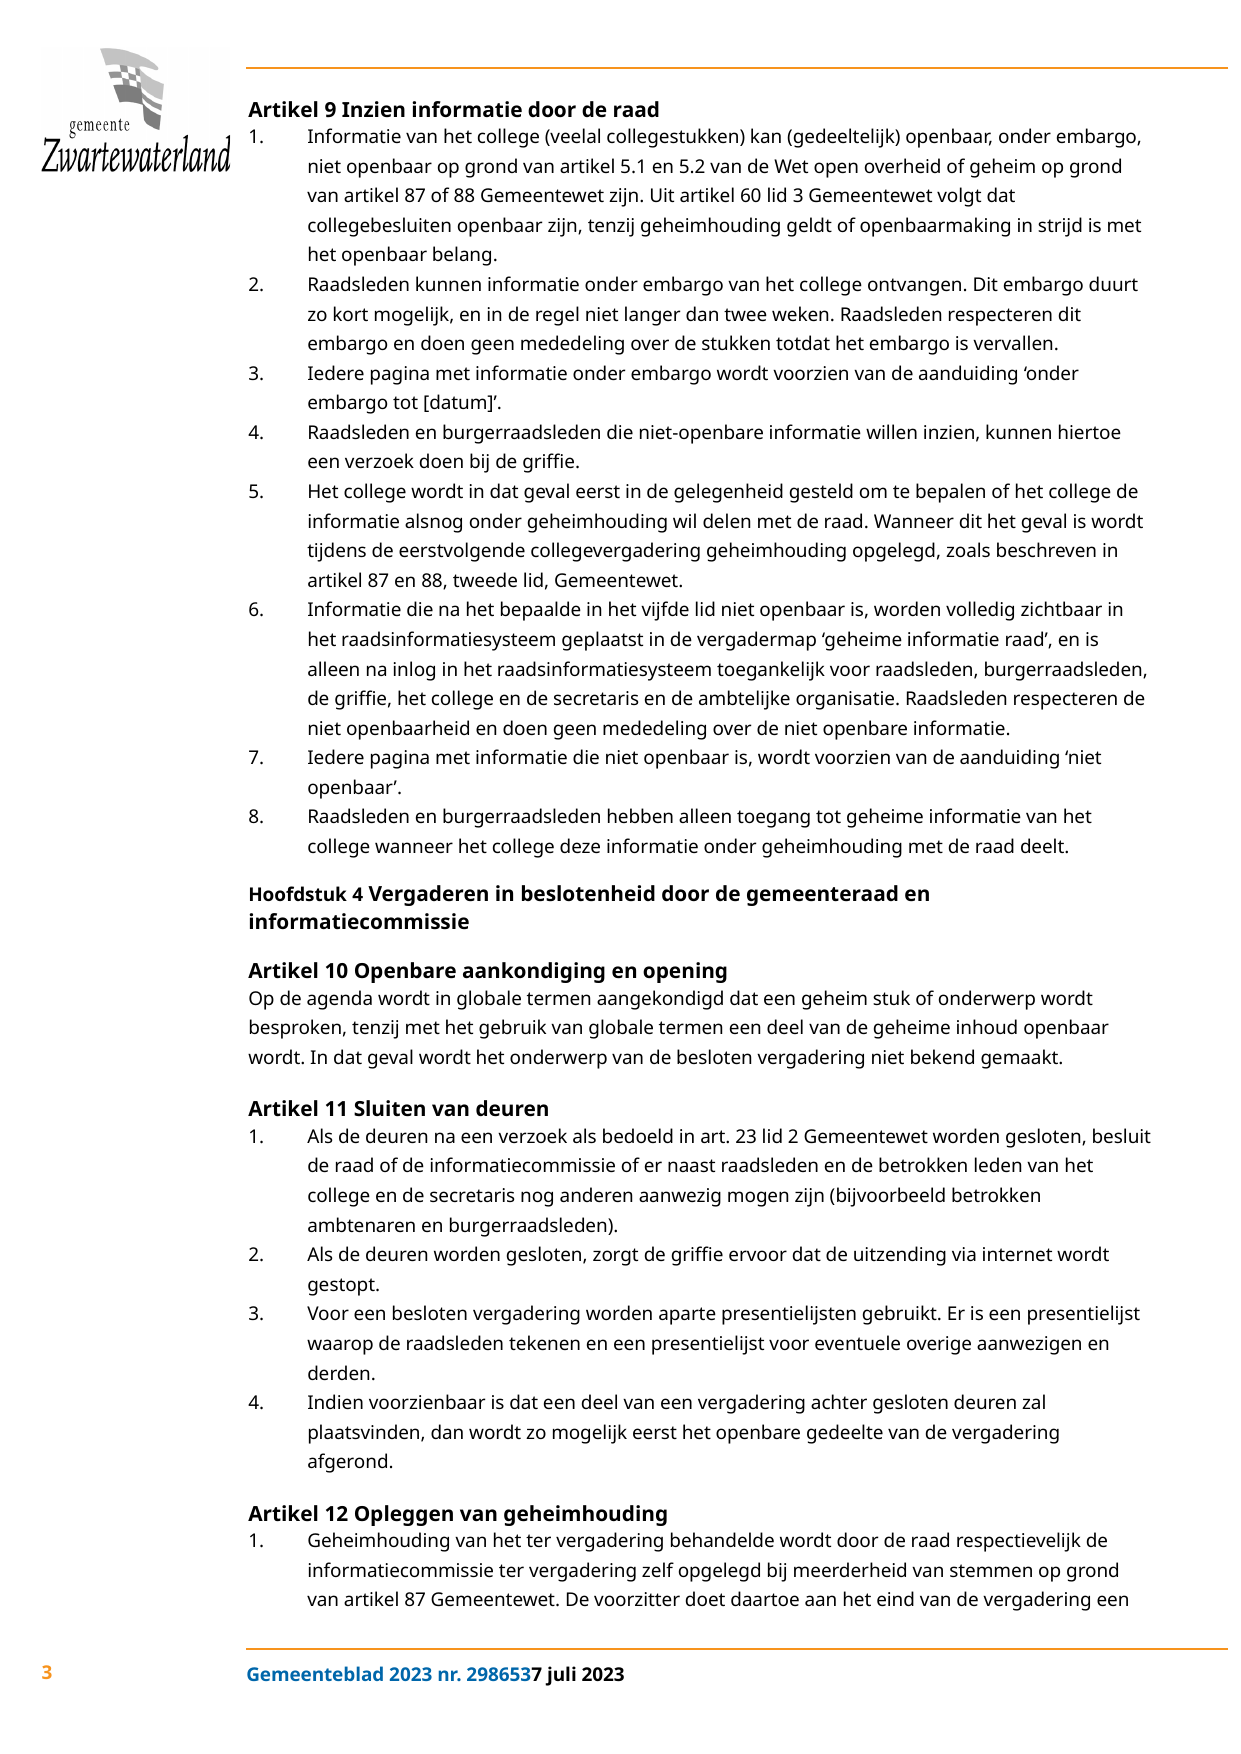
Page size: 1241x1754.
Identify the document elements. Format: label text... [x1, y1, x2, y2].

list Raadsleden en burgerraadsleden die niet-openbare informatie willen inzien, kunnen hiertoe een verzoek doen bij de griffie. [248, 419, 1152, 474]
list Als de deuren na een verzoek als bedoeld in art. 23 lid 2 Gemeentewet worden gesloten, besluit de raad of de informatiecommissie of er naast raadsleden en de betrokken leden van het college en de secretaris nog anderen aanwezig mogen zijn (bijvoorbeeld betrokken ambtenaren en burgerraadsleden). [248, 1123, 1152, 1237]
list Iedere pagina met informatie onder embargo wordt voorzien van de aanduiding ‘onder embargo tot [datum]’. [248, 360, 1152, 415]
list Informatie die na het bepaalde in het vijfde lid niet openbaar is, worden volledig zichtbaar in het raadsinformatiesysteem geplaatst in de vergadermap ‘geheime informatie raad’, en is alleen na inlog in het raadsinformatiesysteem toegankelijk voor raadsleden, burgerraadsleden, de griffie, het college en de secretaris en de ambtelijke organisatie. Raadsleden respecteren de niet openbaarheid en doen geen mededeling over de niet openbare informatie. [248, 597, 1152, 741]
list Voor een besloten vergadering worden aparte presentielijsten gebruikt. Er is een presentielijst waarop de raadsleden tekenen en een presentielijst voor eventuele overige aanwezigen en derden. [248, 1301, 1152, 1385]
list Iedere pagina met informatie die niet openbaar is, wordt voorzien van de aanduiding ‘niet openbaar’. [248, 744, 1152, 800]
list Het college wordt in dat geval eerst in de gelegenheid gesteld om te bepalen of het college de informatie alsnog onder geheimhouding wil delen met de raad. Wanneer dit het geval is wordt tijdens de eerstvolgende collegevergadering geheimhouding opgelegd, zoals beschreven in artikel 87 en 88, tweede lid, Gemeentewet. [248, 478, 1152, 593]
text Artikel 11 Sluiten van deuren [248, 1094, 1152, 1123]
text Op de agenda wordt in globale termen aangekondigd dat een geheim stuk of onderwerp wordt besproken, tenzij met het gebruik van globale termen een deel van de geheime inhoud openbaar wordt. In dat geval wordt het onderwerp van de besloten vergadering niet bekend gemaakt. [248, 985, 1152, 1070]
picture [41, 47, 231, 172]
list Raadsleden en burgerraadsleden hebben alleen toegang tot geheime informatie van het college wanneer het college deze informatie onder geheimhouding met de raad deelt. [248, 804, 1152, 859]
list Informatie van het college (veelal collegestukken) kan (gedeeltelijk) openbaar, onder embargo, niet openbaar op grond van artikel 5.1 en 5.2 van de Wet open overheid of geheim op grond van artikel 87 of 88 Gemeentewet zijn. Uit artikel 60 lid 3 Gemeentewet volgt dat collegebesluiten openbaar zijn, tenzij geheimhouding geldt of openbaarmaking in strijd is met het openbaar belang. [248, 123, 1152, 267]
list Indien voorzienbaar is dat een deel van een vergadering achter gesloten deuren zal plaatsvinden, dan wordt zo mogelijk eerst het openbare gedeelte van de vergadering afgerond. [248, 1389, 1152, 1474]
list Als de deuren worden gesloten, zorgt de griffie ervoor dat de uitzending via internet wordt gestopt. [248, 1241, 1152, 1297]
text Artikel 10 Openbare aankondiging en opening [248, 957, 1152, 985]
list Raadsleden kunnen informatie onder embargo van het college ontvangen. Dit embargo duurt zo kort mogelijk, en in de regel niet langer dan twee weken. Raadsleden respecteren dit embargo en doen geen mededeling over de stukken totdat het embargo is vervallen. [248, 271, 1152, 356]
text Artikel 12 Opleggen van geheimhouding [248, 1499, 1152, 1527]
list Geheimhouding van het ter vergadering behandelde wordt door de raad respectievelijk de informatiecommissie ter vergadering zelf opgelegd bij meerderheid van stemmen op grond van artikel 87 Gemeentewet. De voorzitter doet daartoe aan het eind van de vergadering een [248, 1527, 1152, 1612]
text Hoofdstuk 4 Vergaderen in beslotenheid door de gemeenteraad en informatiecommissie [248, 879, 1152, 936]
text Artikel 9 Inzien informatie door de raad [248, 95, 1152, 123]
